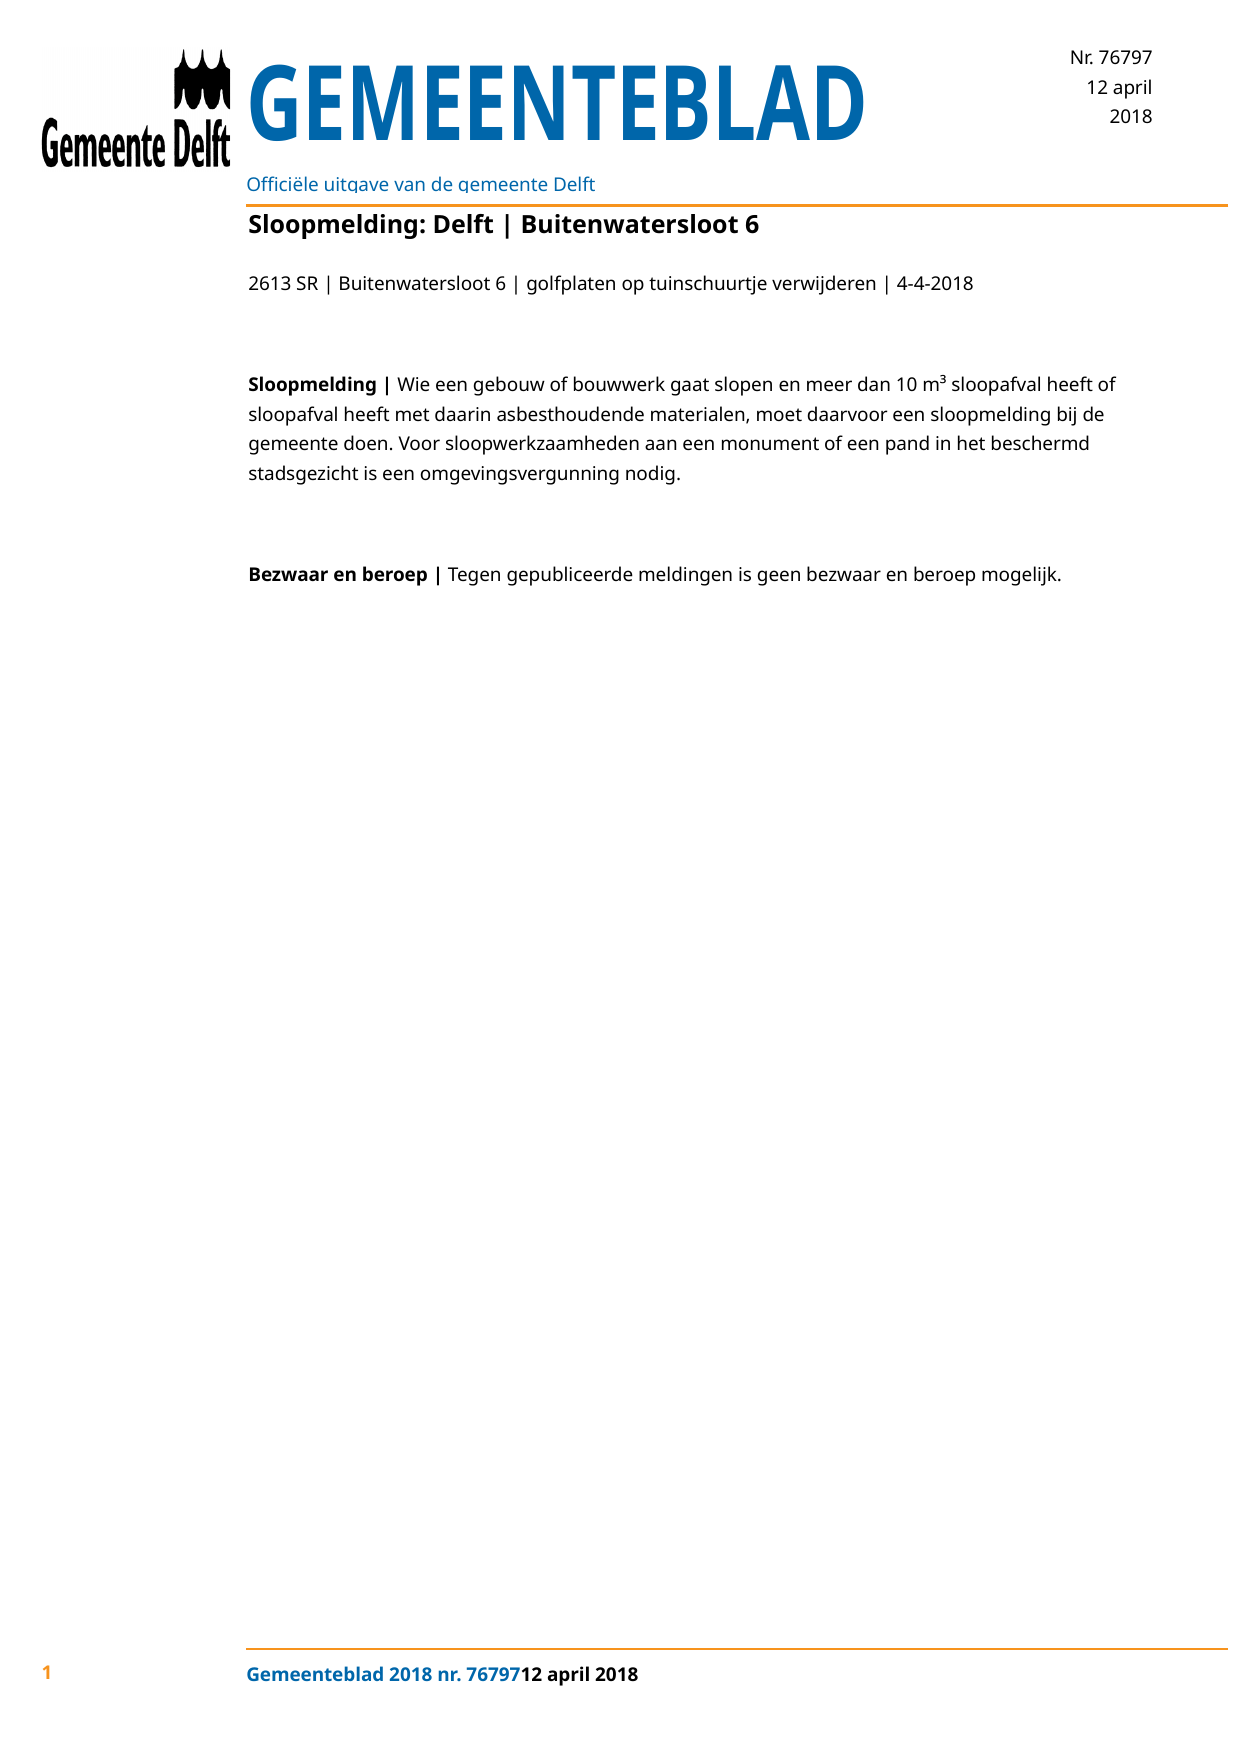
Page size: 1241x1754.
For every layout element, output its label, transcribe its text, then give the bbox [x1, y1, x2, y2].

text Bezwaar en beroep | Tegen gepubliceerde meldingen is geen bezwaar en beroep mogelijk. [248, 561, 1152, 586]
picture [41, 47, 231, 172]
text Sloopmelding: Delft | Buitenwatersloot 6 [248, 207, 1152, 241]
text Sloopmelding | Wie een gebouw of bouwwerk gaat slopen en meer dan 10 m³ sloopafval heeft of sloopafval heeft met daarin asbesthoudende materialen, moet daarvoor een sloopmelding bij de gemeente doen. Voor sloopwerkzaamheden aan een monument of een pand in het beschermd stadsgezicht is een omgevingsvergunning nodig. [248, 371, 1152, 486]
text 2613 SR | Buitenwatersloot 6 | golfplaten op tuinschuurtje verwijderen | 4-4-2018 [248, 270, 1152, 296]
